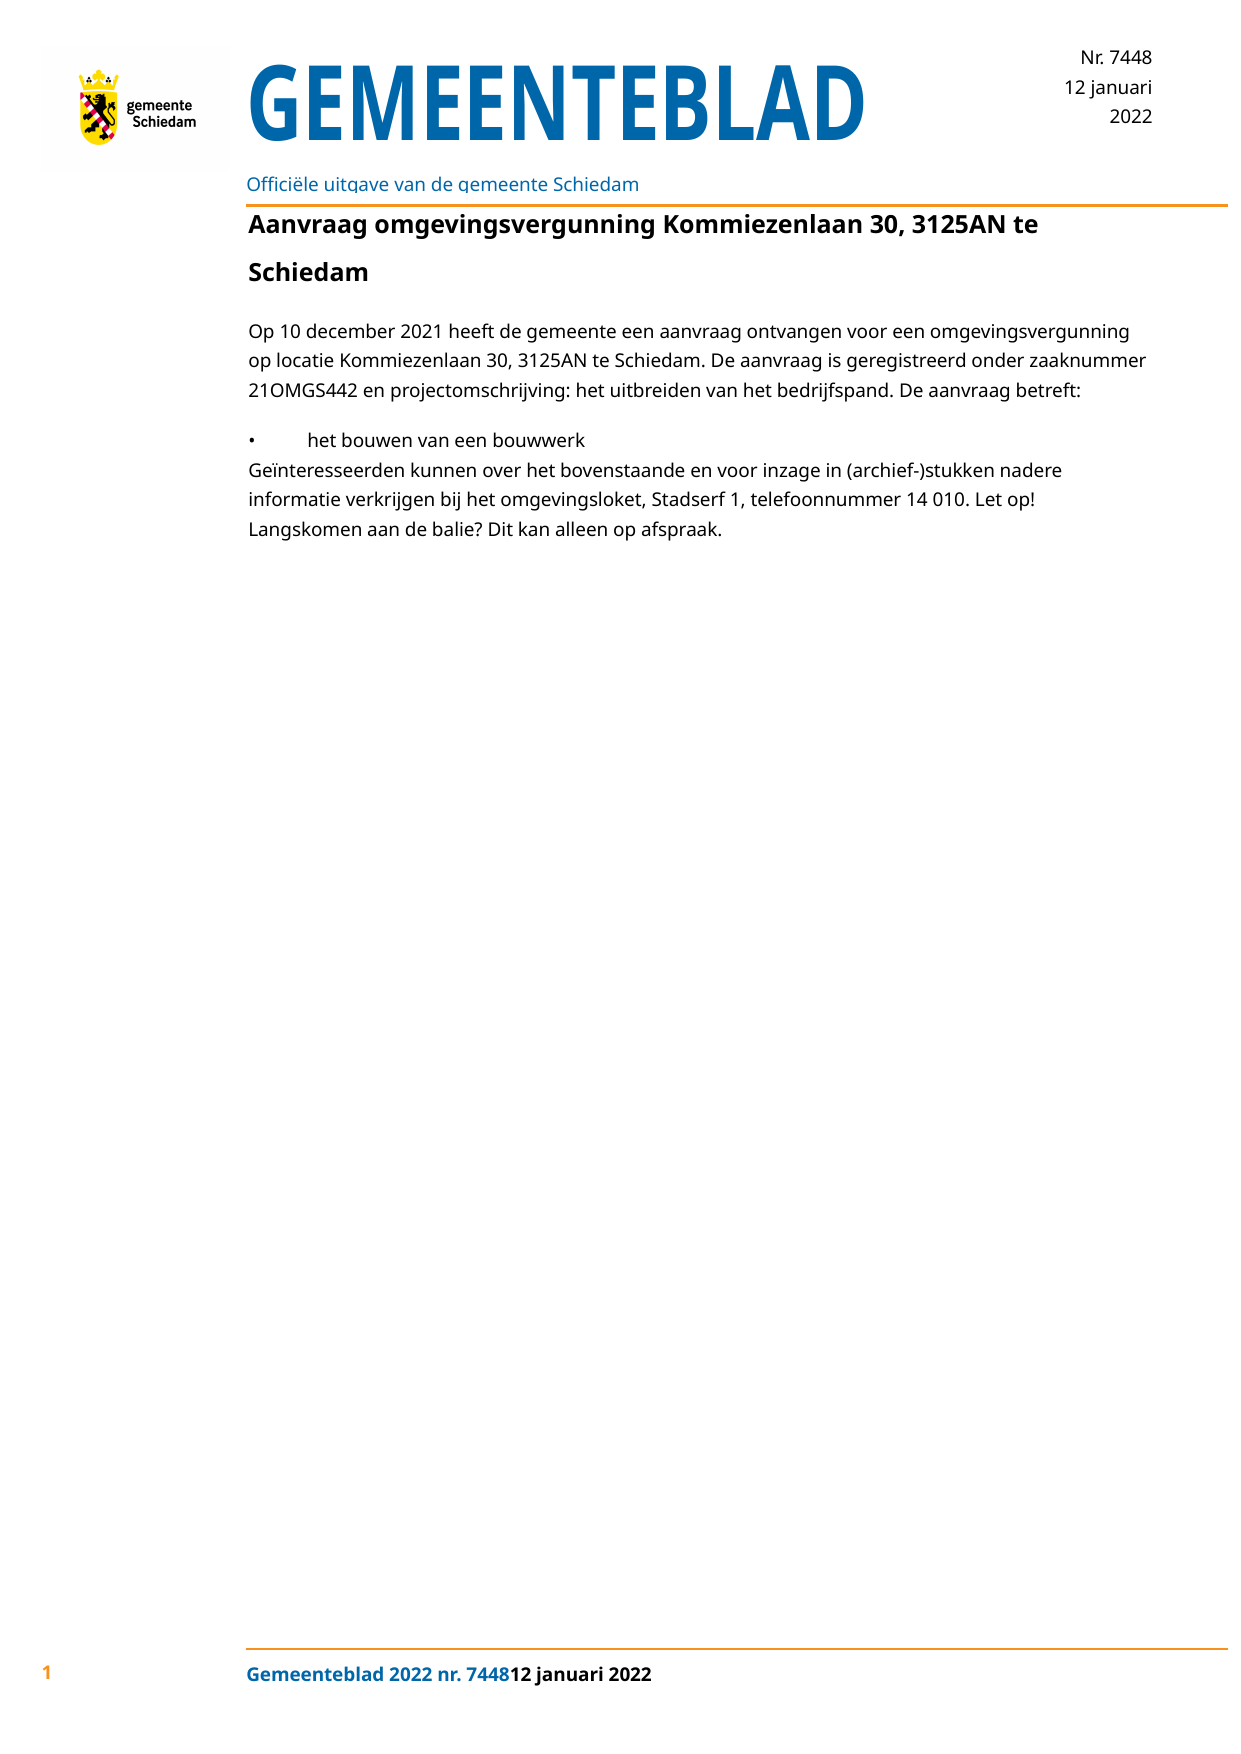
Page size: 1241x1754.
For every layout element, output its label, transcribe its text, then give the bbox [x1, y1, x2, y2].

text Op 10 december 2021 heeft de gemeente een aanvraag ontvangen voor een omgevingsvergunning op locatie Kommiezenlaan 30, 3125AN te Schiedam. De aanvraag is geregistreerd onder zaaknummer 21OMGS442 en projectomschrijving: het uitbreiden van het bedrijfspand. De aanvraag betreft: [248, 318, 1152, 403]
list het bouwen van een bouwwerk [248, 427, 1152, 453]
picture [41, 47, 231, 172]
text Aanvraag omgevingsvergunning Kommiezenlaan 30, 3125AN te Schiedam [248, 207, 1152, 288]
text Geïnteresseerden kunnen over het bovenstaande en voor inzage in (archief-)stukken nadere informatie verkrijgen bij het omgevingsloket, Stadserf 1, telefoonnummer 14 010. Let op! Langskomen aan de balie? Dit kan alleen op afspraak. [248, 457, 1152, 542]
